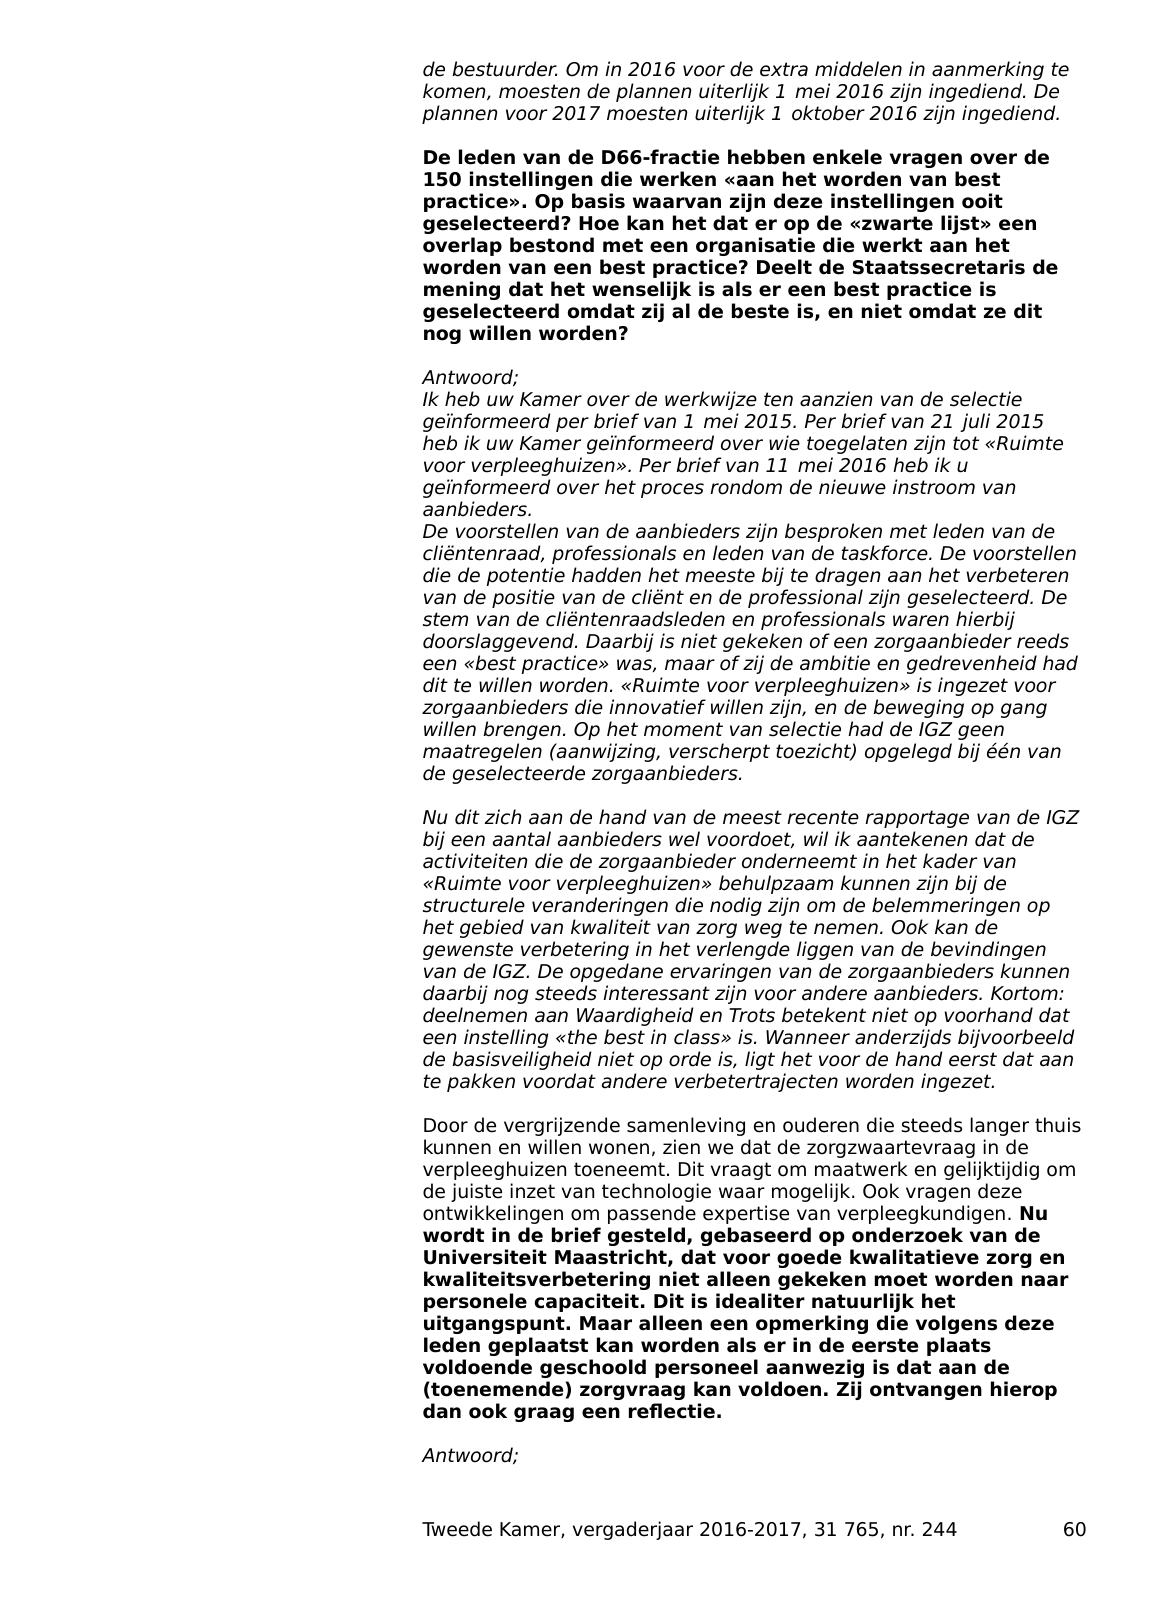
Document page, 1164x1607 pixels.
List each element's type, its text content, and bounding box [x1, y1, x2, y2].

text De voorstellen van de aanbieders zijn besproken met leden van de cliëntenraad, professionals en leden van de taskforce. De voorstellen die de potentie hadden het meeste bij te dragen aan het verbeteren van de positie van de cliënt en de professional zijn geselecteerd. De stem van de cliëntenraadsleden en professionals waren hierbij doorslaggevend. Daarbij is niet gekeken of een zorgaanbieder reeds een «best practice» was, maar of zij de ambitie en gedrevenheid had dit te willen worden. «Ruimte voor verpleeghuizen» is ingezet voor zorgaanbieders die innovatief willen zijn, en de beweging op gang willen brengen. Op het moment van selectie had de IGZ geen maatregelen (aanwijzing, verscherpt toezicht) opgelegd bij één van de geselecteerde zorgaanbieders. [422, 521, 1087, 785]
text Door de vergrijzende samenleving en ouderen die steeds langer thuis kunnen en willen wonen, zien we dat de zorgzwaartevraag in de verpleeghuizen toeneemt. Dit vraagt om maatwerk en gelijktijdig om de juiste inzet van technologie waar mogelijk. Ook vragen deze ontwikkelingen om passende expertise van verpleegkundigen. Nu wordt in de brief gesteld, gebaseerd op onderzoek van de Universiteit Maastricht, dat voor goede kwalitatieve zorg en kwaliteitsverbetering niet alleen gekeken moet worden naar personele capaciteit. Dit is idealiter natuurlijk het uitgangspunt. Maar alleen een opmerking die volgens deze leden geplaatst kan worden als er in de eerste plaats voldoende geschoold personeel aanwezig is dat aan de (toenemende) zorgvraag kan voldoen. Zij ontvangen hierop dan ook graag een reflectie. [422, 1115, 1087, 1423]
text Antwoord; [422, 1445, 1087, 1467]
text Antwoord; [422, 367, 1087, 389]
text De leden van de D66-fractie hebben enkele vragen over de 150 instellingen die werken «aan het worden van best practice». Op basis waarvan zijn deze instellingen ooit geselecteerd? Hoe kan het dat er op de «zwarte lijst» een overlap bestond met een organisatie die werkt aan het worden van een best practice? Deelt de Staatssecretaris de mening dat het wenselijk is als er een best practice is geselecteerd omdat zij al de beste is, en niet omdat ze dit nog willen worden? [422, 147, 1087, 345]
text de bestuurder. Om in 2016 voor de extra middelen in aanmerking te komen, moesten de plannen uiterlijk 1 mei 2016 zijn ingediend. De plannen voor 2017 moesten uiterlijk 1 oktober 2016 zijn ingediend. [422, 59, 1087, 125]
text Ik heb uw Kamer over de werkwijze ten aanzien van de selectie geïnformeerd per brief van 1 mei 2015. Per brief van 21 juli 2015 heb ik uw Kamer geïnformeerd over wie toegelaten zijn tot «Ruimte voor verpleeghuizen». Per brief van 11 mei 2016 heb ik u geïnformeerd over het proces rondom de nieuwe instroom van aanbieders. [422, 389, 1087, 521]
text Nu dit zich aan de hand van de meest recente rapportage van de IGZ bij een aantal aanbieders wel voordoet, wil ik aantekenen dat de activiteiten die de zorgaanbieder onderneemt in het kader van «Ruimte voor verpleeghuizen» behulpzaam kunnen zijn bij de structurele veranderingen die nodig zijn om de belemmeringen op het gebied van kwaliteit van zorg weg te nemen. Ook kan de gewenste verbetering in het verlengde liggen van de bevindingen van de IGZ. De opgedane ervaringen van de zorgaanbieders kunnen daarbij nog steeds interessant zijn voor andere aanbieders. Kortom: deelnemen aan Waardigheid en Trots betekent niet op voorhand dat een instelling «the best in class» is. Wanneer anderzijds bijvoorbeeld de basisveiligheid niet op orde is, ligt het voor de hand eerst dat aan te pakken voordat andere verbetertrajecten worden ingezet. [422, 807, 1087, 1093]
